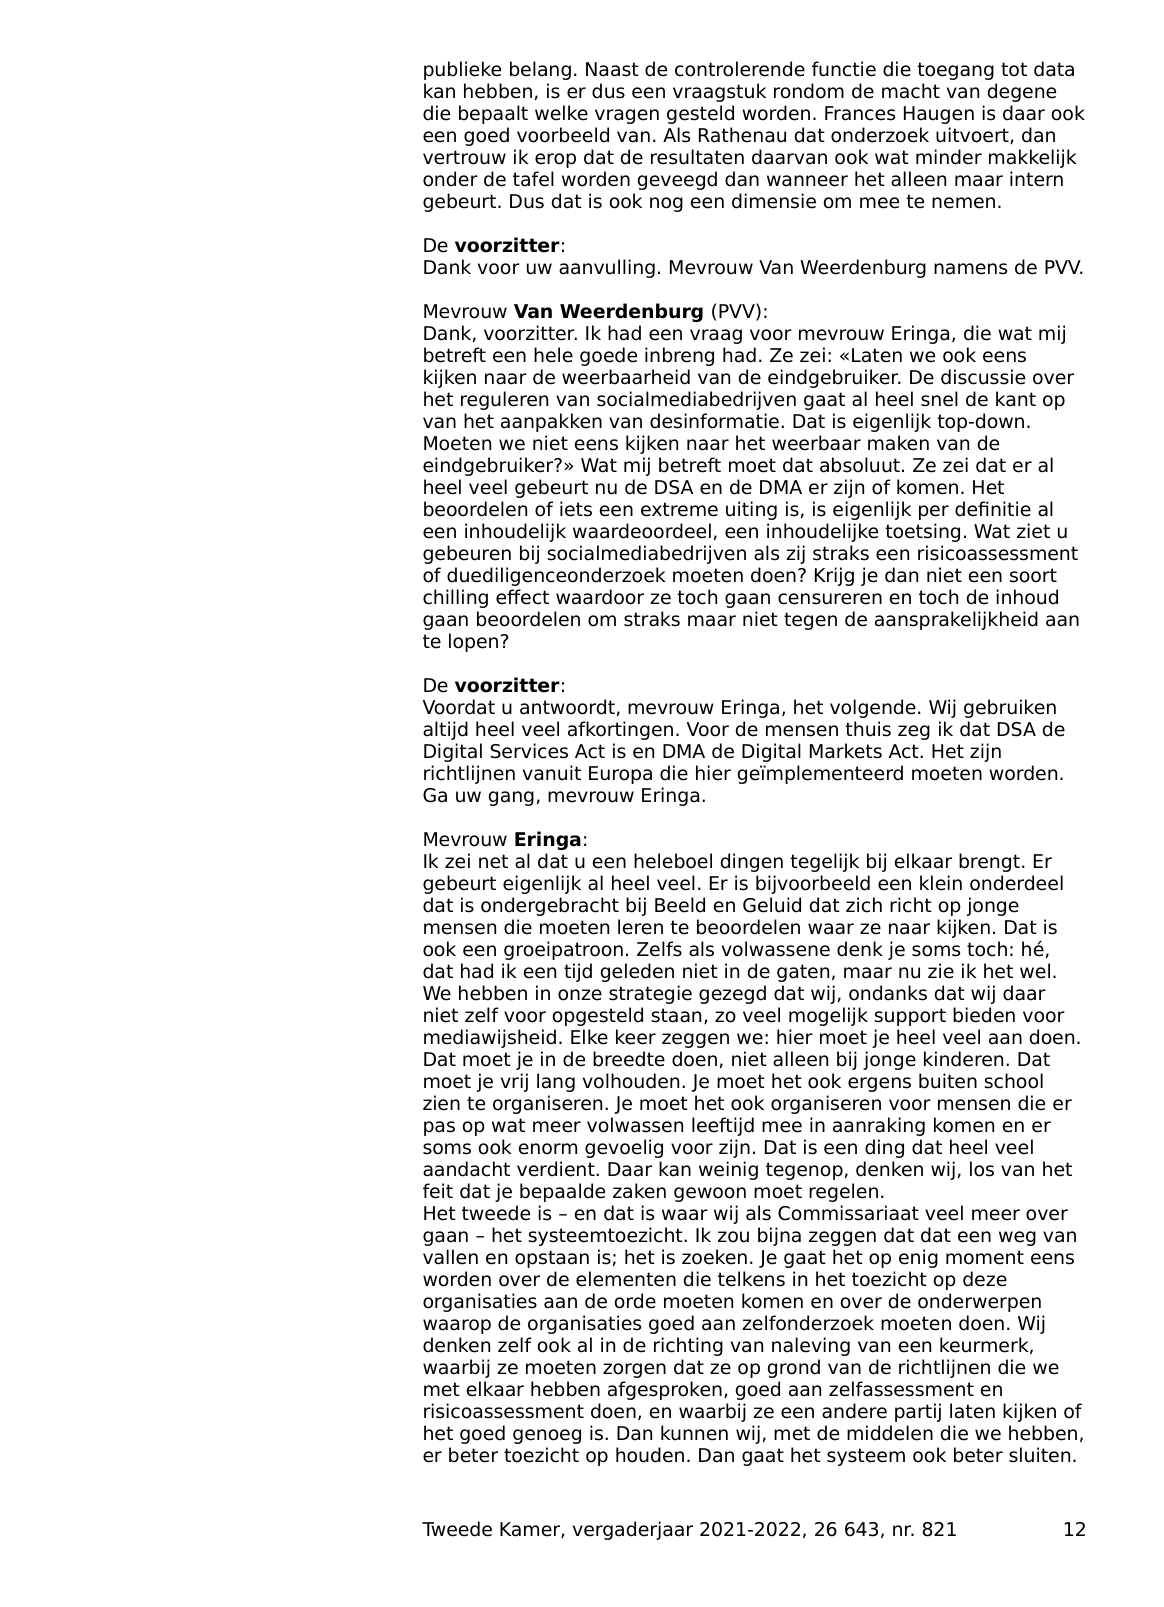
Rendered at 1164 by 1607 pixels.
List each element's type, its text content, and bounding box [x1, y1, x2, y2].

text De voorzitter: [422, 675, 1087, 697]
text Het tweede is – en dat is waar wij als Commissariaat veel meer over gaan – het systeemtoezicht. Ik zou bijna zeggen dat dat een weg van vallen en opstaan is; het is zoeken. Je gaat het op enig moment eens worden over de elementen die telkens in het toezicht op deze organisaties aan de orde moeten komen en over de onderwerpen waarop de organisaties goed aan zelfonderzoek moeten doen. Wij denken zelf ook al in de richting van naleving van een keurmerk, waarbij ze moeten zorgen dat ze op grond van de richtlijnen die we met elkaar hebben afgesproken, goed aan zelfassessment en risicoassessment doen, en waarbij ze een andere partij laten kijken of het goed genoeg is. Dan kunnen wij, met de middelen die we hebben, er beter toezicht op houden. Dan gaat het systeem ook beter sluiten. [422, 1203, 1087, 1467]
text publieke belang. Naast de controlerende functie die toegang tot data kan hebben, is er dus een vraagstuk rondom de macht van degene die bepaalt welke vragen gesteld worden. Frances Haugen is daar ook een goed voorbeeld van. Als Rathenau dat onderzoek uitvoert, dan vertrouw ik erop dat de resultaten daarvan ook wat minder makkelijk onder de tafel worden geveegd dan wanneer het alleen maar intern gebeurt. Dus dat is ook nog een dimensie om mee te nemen. [422, 59, 1087, 213]
text De voorzitter: [422, 235, 1087, 257]
text Mevrouw Van Weerdenburg (PVV): [422, 301, 1087, 323]
text Ik zei net al dat u een heleboel dingen tegelijk bij elkaar brengt. Er gebeurt eigenlijk al heel veel. Er is bijvoorbeeld een klein onderdeel dat is ondergebracht bij Beeld en Geluid dat zich richt op jonge mensen die moeten leren te beoordelen waar ze naar kijken. Dat is ook een groeipatroon. Zelfs als volwassene denk je soms toch: hé, dat had ik een tijd geleden niet in de gaten, maar nu zie ik het wel. We hebben in onze strategie gezegd dat wij, ondanks dat wij daar niet zelf voor opgesteld staan, zo veel mogelijk support bieden voor mediawijsheid. Elke keer zeggen we: hier moet je heel veel aan doen. Dat moet je in de breedte doen, niet alleen bij jonge kinderen. Dat moet je vrij lang volhouden. Je moet het ook ergens buiten school zien te organiseren. Je moet het ook organiseren voor mensen die er pas op wat meer volwassen leeftijd mee in aanraking komen en er soms ook enorm gevoelig voor zijn. Dat is een ding dat heel veel aandacht verdient. Daar kan weinig tegenop, denken wij, los van het feit dat je bepaalde zaken gewoon moet regelen. [422, 851, 1087, 1203]
text Dank voor uw aanvulling. Mevrouw Van Weerdenburg namens de PVV. [422, 257, 1087, 279]
text Mevrouw Eringa: [422, 829, 1087, 851]
text Voordat u antwoordt, mevrouw Eringa, het volgende. Wij gebruiken altijd heel veel afkortingen. Voor de mensen thuis zeg ik dat DSA de Digital Services Act is en DMA de Digital Markets Act. Het zijn richtlijnen vanuit Europa die hier geïmplementeerd moeten worden. Ga uw gang, mevrouw Eringa. [422, 697, 1087, 807]
text Dank, voorzitter. Ik had een vraag voor mevrouw Eringa, die wat mij betreft een hele goede inbreng had. Ze zei: «Laten we ook eens kijken naar de weerbaarheid van de eindgebruiker. De discussie over het reguleren van socialmediabedrijven gaat al heel snel de kant op van het aanpakken van desinformatie. Dat is eigenlijk top-down. Moeten we niet eens kijken naar het weerbaar maken van de eindgebruiker?» Wat mij betreft moet dat absoluut. Ze zei dat er al heel veel gebeurt nu de DSA en de DMA er zijn of komen. Het beoordelen of iets een extreme uiting is, is eigenlijk per definitie al een inhoudelijk waardeoordeel, een inhoudelijke toetsing. Wat ziet u gebeuren bij socialmediabedrijven als zij straks een risicoassessment of duediligenceonderzoek moeten doen? Krijg je dan niet een soort chilling effect waardoor ze toch gaan censureren en toch de inhoud gaan beoordelen om straks maar niet tegen de aansprakelijkheid aan te lopen? [422, 323, 1087, 653]
